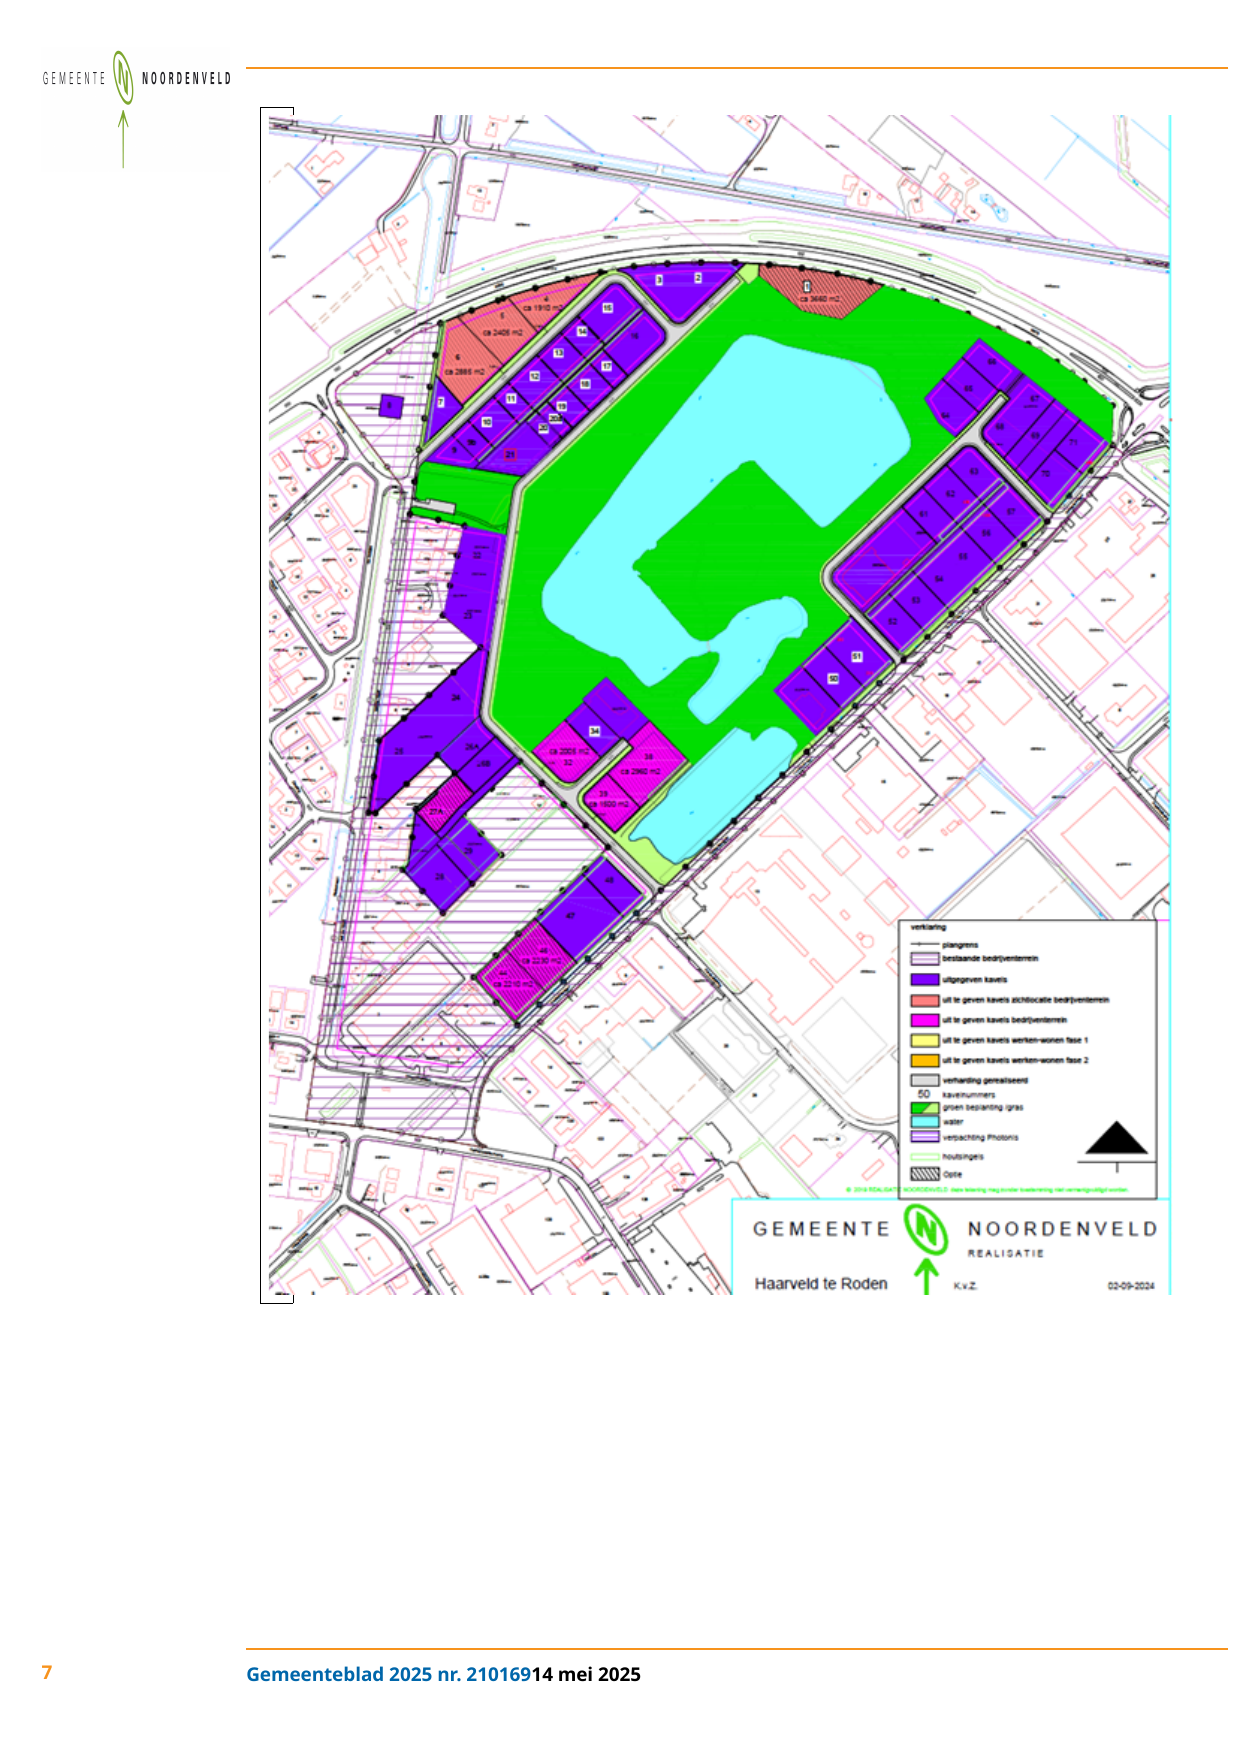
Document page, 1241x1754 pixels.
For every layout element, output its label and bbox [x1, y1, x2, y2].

picture [41, 47, 231, 172]
picture [268, 115, 1173, 1295]
